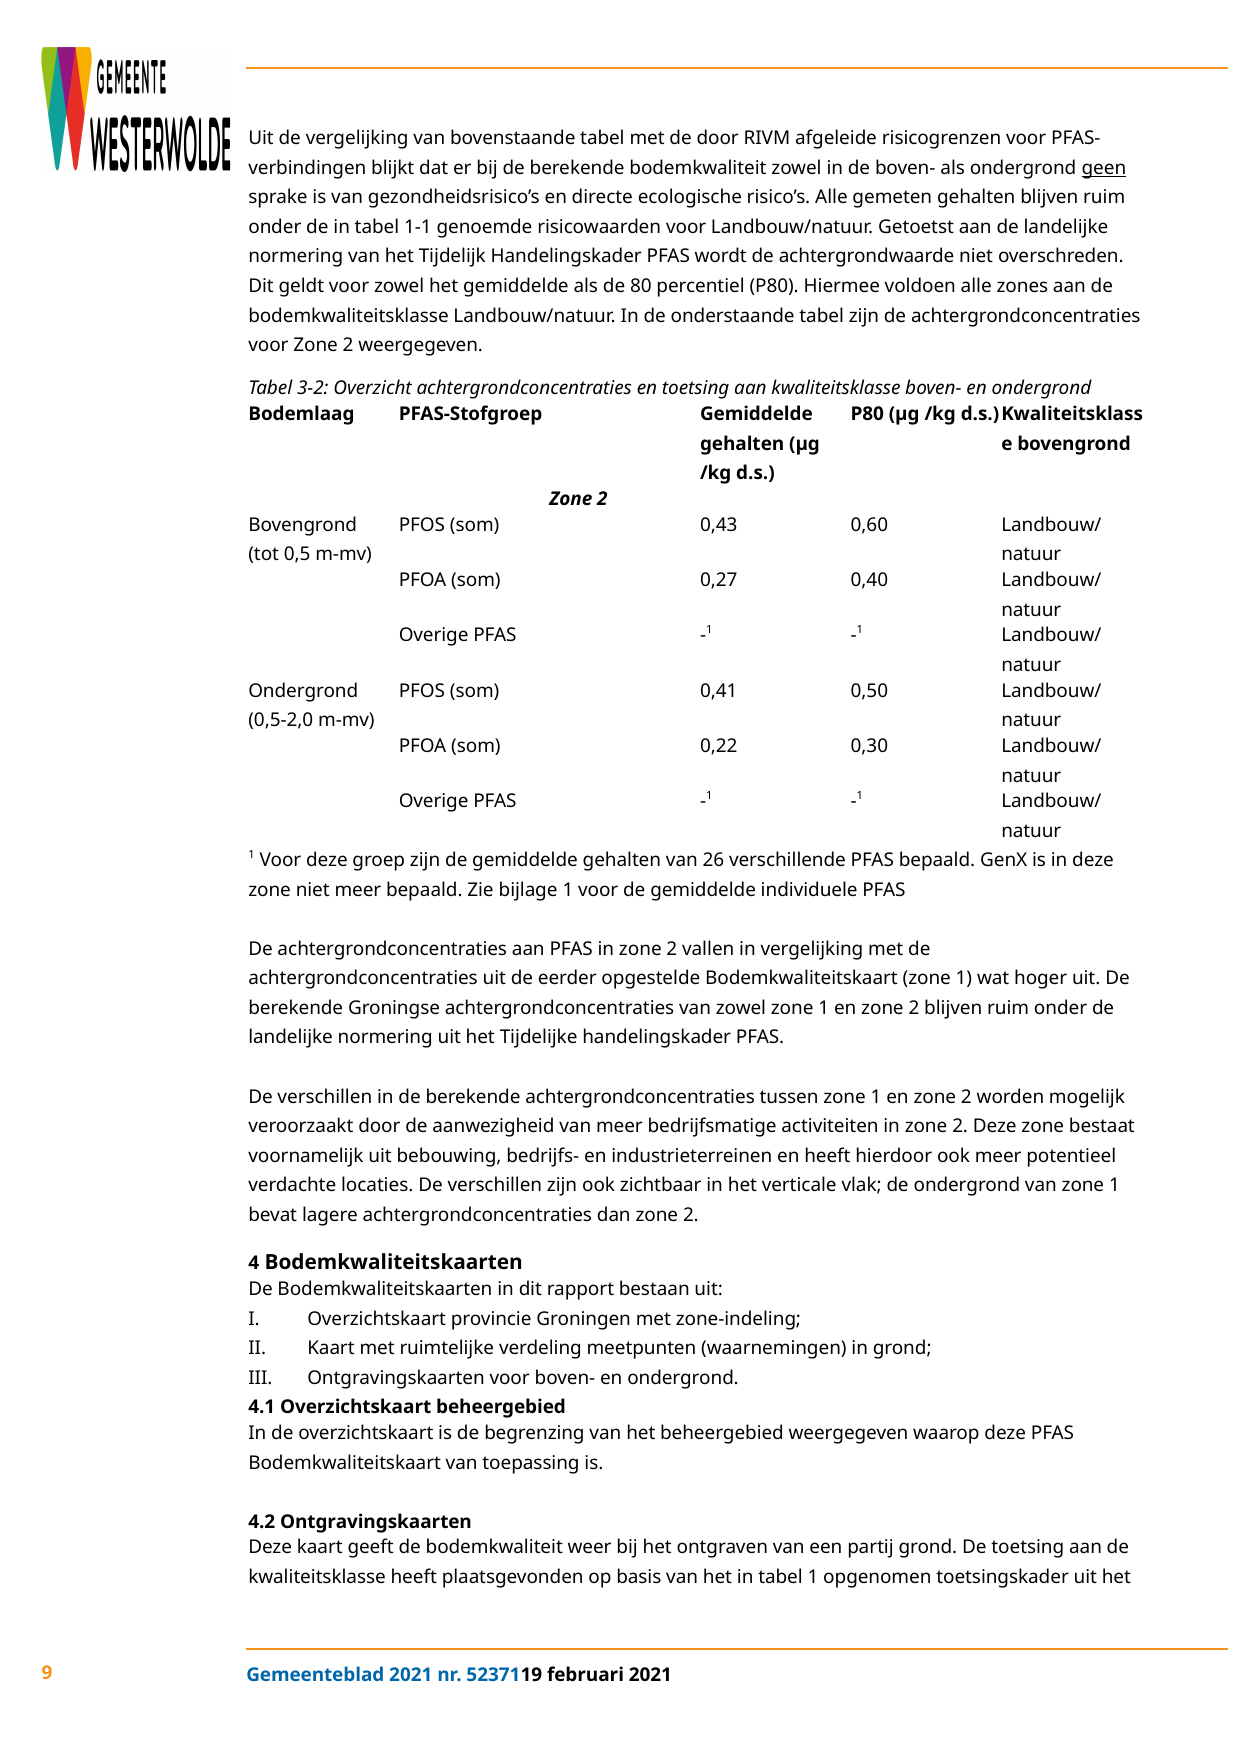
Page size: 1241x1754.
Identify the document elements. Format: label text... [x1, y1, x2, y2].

table_cell PFOA (som) [399, 732, 700, 788]
text De verschillen in de berekende achtergrondconcentraties tussen zone 1 en zone 2 worden mogelijk veroorzaakt door de aanwezigheid van meer bedrijfsmatige activiteiten in zone 2. Deze zone bestaat voornamelijk uit bebouwing, bedrijfs- en industrieterreinen en heeft hierdoor ook meer potentieel verdachte locaties. De verschillen zijn ook zichtbaar in het verticale vlak; de ondergrond van zone 1 bevat lagere achtergrondconcentraties dan zone 2. [248, 1083, 1152, 1227]
table_header Kwaliteitsklasse bovengrond [1001, 400, 1152, 485]
table_cell Landbouw/natuur [1001, 566, 1152, 622]
text 4.1 Overzichtskaart beheergebied [248, 1393, 1152, 1419]
table_cell Overige PFAS [399, 622, 700, 677]
table_cell 0,30 [850, 732, 1001, 788]
text 4 Bodemkwaliteitskaarten [248, 1247, 1152, 1275]
table_cell 0,41 [700, 677, 850, 732]
table_cell -1 [850, 788, 1001, 843]
table_header P80 (µg /kg d.s.) [850, 400, 1001, 485]
table_cell Zone 2 [549, 485, 1152, 511]
text De Bodemkwaliteitskaarten in dit rapport bestaan uit: [248, 1275, 1152, 1301]
table_header Gemiddelde gehalten (µg /kg d.s.) [700, 400, 850, 485]
text 4.2 Ontgravingskaarten [248, 1508, 1152, 1534]
table_cell Ondergrond (0,5-2,0 m-mv) [248, 677, 398, 843]
text Deze kaart geeft de bodemkwaliteit weer bij het ontgraven van een partij grond. De toetsing aan de kwaliteitsklasse heeft plaatsgevonden op basis van het in tabel 1 opgenomen toetsingskader uit het [248, 1534, 1152, 1589]
table_cell -1 [700, 622, 850, 677]
table_cell PFOS (som) [399, 511, 700, 566]
table_cell -1 [700, 788, 850, 843]
table_cell Landbouw/natuur [1001, 511, 1152, 566]
table_header PFAS-Stofgroep [399, 400, 700, 485]
table_cell PFOA (som) [399, 566, 700, 622]
table_cell Landbouw/natuur [1001, 788, 1152, 843]
table_cell 0,50 [850, 677, 1001, 732]
list Kaart met ruimtelijke verdeling meetpunten (waarnemingen) in grond; [248, 1334, 1152, 1360]
table_cell 0,60 [850, 511, 1001, 566]
table_cell Bovengrond (tot 0,5 m-mv) [248, 511, 398, 677]
table_cell Landbouw/natuur [1001, 622, 1152, 677]
text Tabel 3-2: Overzicht achtergrondconcentraties en toetsing aan kwaliteitsklasse boven- en ondergrond [248, 374, 1152, 400]
table_cell Overige PFAS [399, 788, 700, 843]
table_cell -1 [850, 622, 1001, 677]
list Ontgravingskaarten voor boven- en ondergrond. [248, 1364, 1152, 1390]
table_header Bodemlaag [248, 400, 398, 485]
table_cell [248, 485, 549, 511]
text 1 Voor deze groep zijn de gemiddelde gehalten van 26 verschillende PFAS bepaald. GenX is in deze zone niet meer bepaald. Zie bijlage 1 voor de gemiddelde individuele PFAS [248, 846, 1152, 901]
table_cell Landbouw/natuur [1001, 732, 1152, 788]
table_cell 0,43 [700, 511, 850, 566]
table_cell 0,22 [700, 732, 850, 788]
table_cell PFOS (som) [399, 677, 700, 732]
picture [41, 47, 231, 172]
table_cell 0,27 [700, 566, 850, 622]
table_cell 0,40 [850, 566, 1001, 622]
list Overzichtskaart provincie Groningen met zone-indeling; [248, 1305, 1152, 1331]
text Uit de vergelijking van bovenstaande tabel met de door RIVM afgeleide risicogrenzen voor PFAS- verbindingen blijkt dat er bij de berekende bodemkwaliteit zowel in de boven- als ondergrond geen sprake is van gezondheidsrisico’s en directe ecologische risico’s. Alle gemeten gehalten blijven ruim onder de in tabel 1-1 genoemde risicowaarden voor Landbouw/natuur. Getoetst aan de landelijke normering van het Tijdelijk Handelingskader PFAS wordt de achtergrondwaarde niet overschreden. Dit geldt voor zowel het gemiddelde als de 80 percentiel (P80). Hiermee voldoen alle zones aan de bodemkwaliteitsklasse Landbouw/natuur. In de onderstaande tabel zijn de achtergrondconcentraties voor Zone 2 weergegeven. [248, 124, 1152, 357]
text In de overzichtskaart is de begrenzing van het beheergebied weergegeven waarop deze PFAS Bodemkwaliteitskaart van toepassing is. [248, 1419, 1152, 1474]
text De achtergrondconcentraties aan PFAS in zone 2 vallen in vergelijking met de achtergrondconcentraties uit de eerder opgestelde Bodemkwaliteitskaart (zone 1) wat hoger uit. De berekende Groningse achtergrondconcentraties van zowel zone 1 en zone 2 blijven ruim onder de landelijke normering uit het Tijdelijke handelingskader PFAS. [248, 935, 1152, 1049]
table_cell Landbouw/natuur [1001, 677, 1152, 732]
